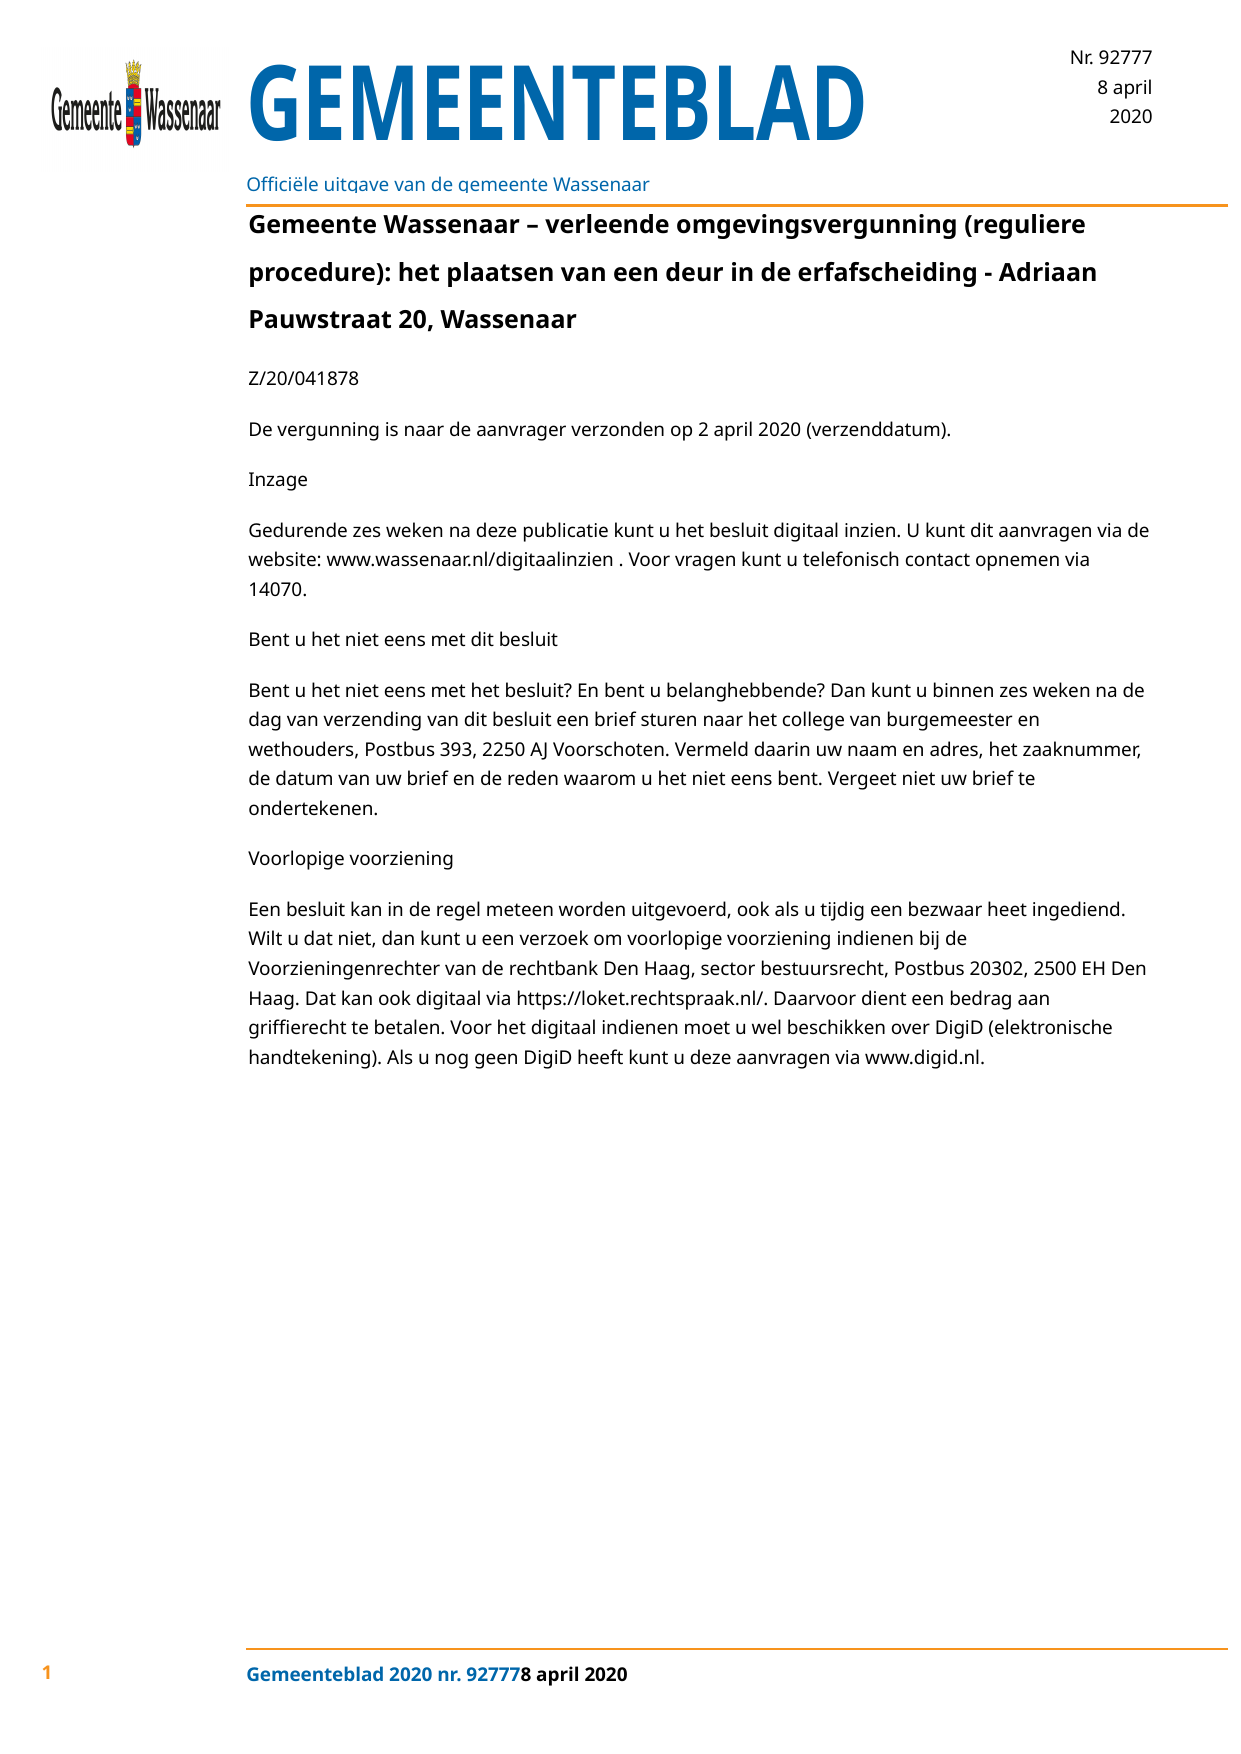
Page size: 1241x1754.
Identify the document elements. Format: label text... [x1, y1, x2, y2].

text Voorlopige voorziening [248, 846, 1152, 871]
text De vergunning is naar de aanvrager verzonden op 2 april 2020 (verzenddatum). [248, 416, 1152, 442]
picture [41, 47, 231, 172]
text Z/20/041878 [248, 366, 1152, 391]
text Bent u het niet eens met dit besluit [248, 626, 1152, 652]
text Een besluit kan in de regel meteen worden uitgevoerd, ook als u tijdig een bezwaar heet ingediend. Wilt u dat niet, dan kunt u een verzoek om voorlopige voorziening indienen bij de Voorzieningenrechter van de rechtbank Den Haag, sector bestuursrecht, Postbus 20302, 2500 EH Den Haag. Dat kan ook digitaal via https://loket.rechtspraak.nl/. Daarvoor dient een bedrag aan griffierecht te betalen. Voor het digitaal indienen moet u wel beschikken over DigiD (elektronische handtekening). Als u nog geen DigiD heeft kunt u deze aanvragen via www.digid.nl. [248, 896, 1152, 1069]
text Bent u het niet eens met het besluit? En bent u belanghebbende? Dan kunt u binnen zes weken na de dag van verzending van dit besluit een brief sturen naar het college van burgemeester en wethouders, Postbus 393, 2250 AJ Voorschoten. Vermeld daarin uw naam en adres, het zaaknummer, de datum van uw brief en de reden waarom u het niet eens bent. Vergeet niet uw brief te ondertekenen. [248, 677, 1152, 821]
text Gemeente Wassenaar – verleende omgevingsvergunning (reguliere procedure): het plaatsen van een deur in de erfafscheiding - Adriaan Pauwstraat 20, Wassenaar [248, 207, 1152, 336]
text Inzage [248, 466, 1152, 492]
text Gedurende zes weken na deze publicatie kunt u het besluit digitaal inzien. U kunt dit aanvragen via de website: www.wassenaar.nl/digitaalinzien . Voor vragen kunt u telefonisch contact opnemen via 14070. [248, 517, 1152, 602]
